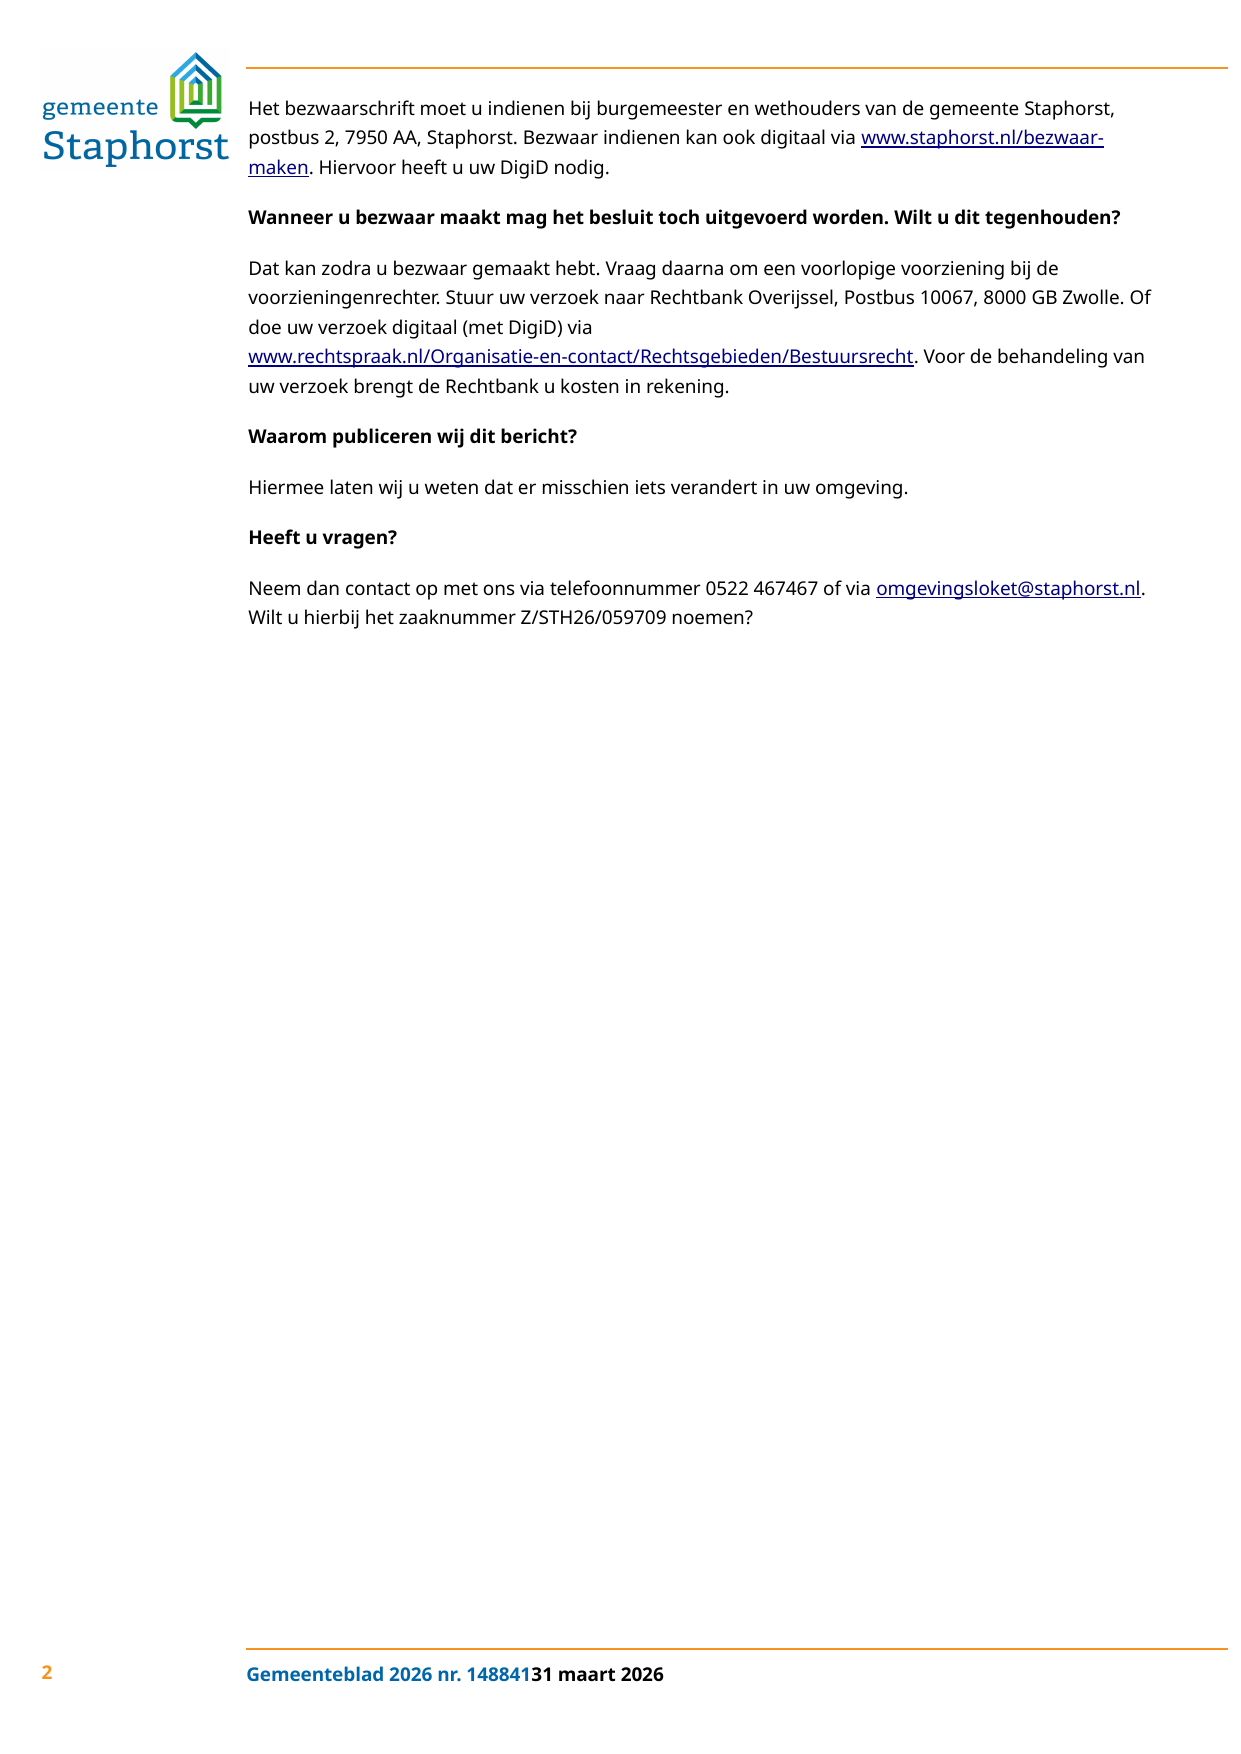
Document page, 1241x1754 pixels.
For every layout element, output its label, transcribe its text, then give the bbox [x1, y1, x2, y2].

picture [41, 47, 231, 172]
text Neem dan contact op met ons via telefoonnummer 0522 467467 of via omgevingsloket@staphorst.nl. Wilt u hierbij het zaaknummer Z/STH26/059709 noemen? [248, 575, 1152, 630]
text Waarom publiceren wij dit bericht? [248, 423, 1152, 449]
text Heeft u vragen? [248, 524, 1152, 550]
text Hiermee laten wij u weten dat er misschien iets verandert in uw omgeving. [248, 474, 1152, 500]
text Dat kan zodra u bezwaar gemaakt hebt. Vraag daarna om een voorlopige voorziening bij de voorzieningenrechter. Stuur uw verzoek naar Rechtbank Overijssel, Postbus 10067, 8000 GB Zwolle. Of doe uw verzoek digitaal (met DigiD) via www.rechtspraak.nl/Organisatie-en-contact/Rechtsgebieden/Bestuursrecht. Voor de behandeling van uw verzoek brengt de Rechtbank u kosten in rekening. [248, 255, 1152, 399]
text Wanneer u bezwaar maakt mag het besluit toch uitgevoerd worden. Wilt u dit tegenhouden? [248, 204, 1152, 230]
text Het bezwaarschrift moet u indienen bij burgemeester en wethouders van de gemeente Staphorst, postbus 2, 7950 AA, Staphorst. Bezwaar indienen kan ook digitaal via www.staphorst.nl/bezwaar-maken. Hiervoor heeft u uw DigiD nodig. [248, 95, 1152, 180]
